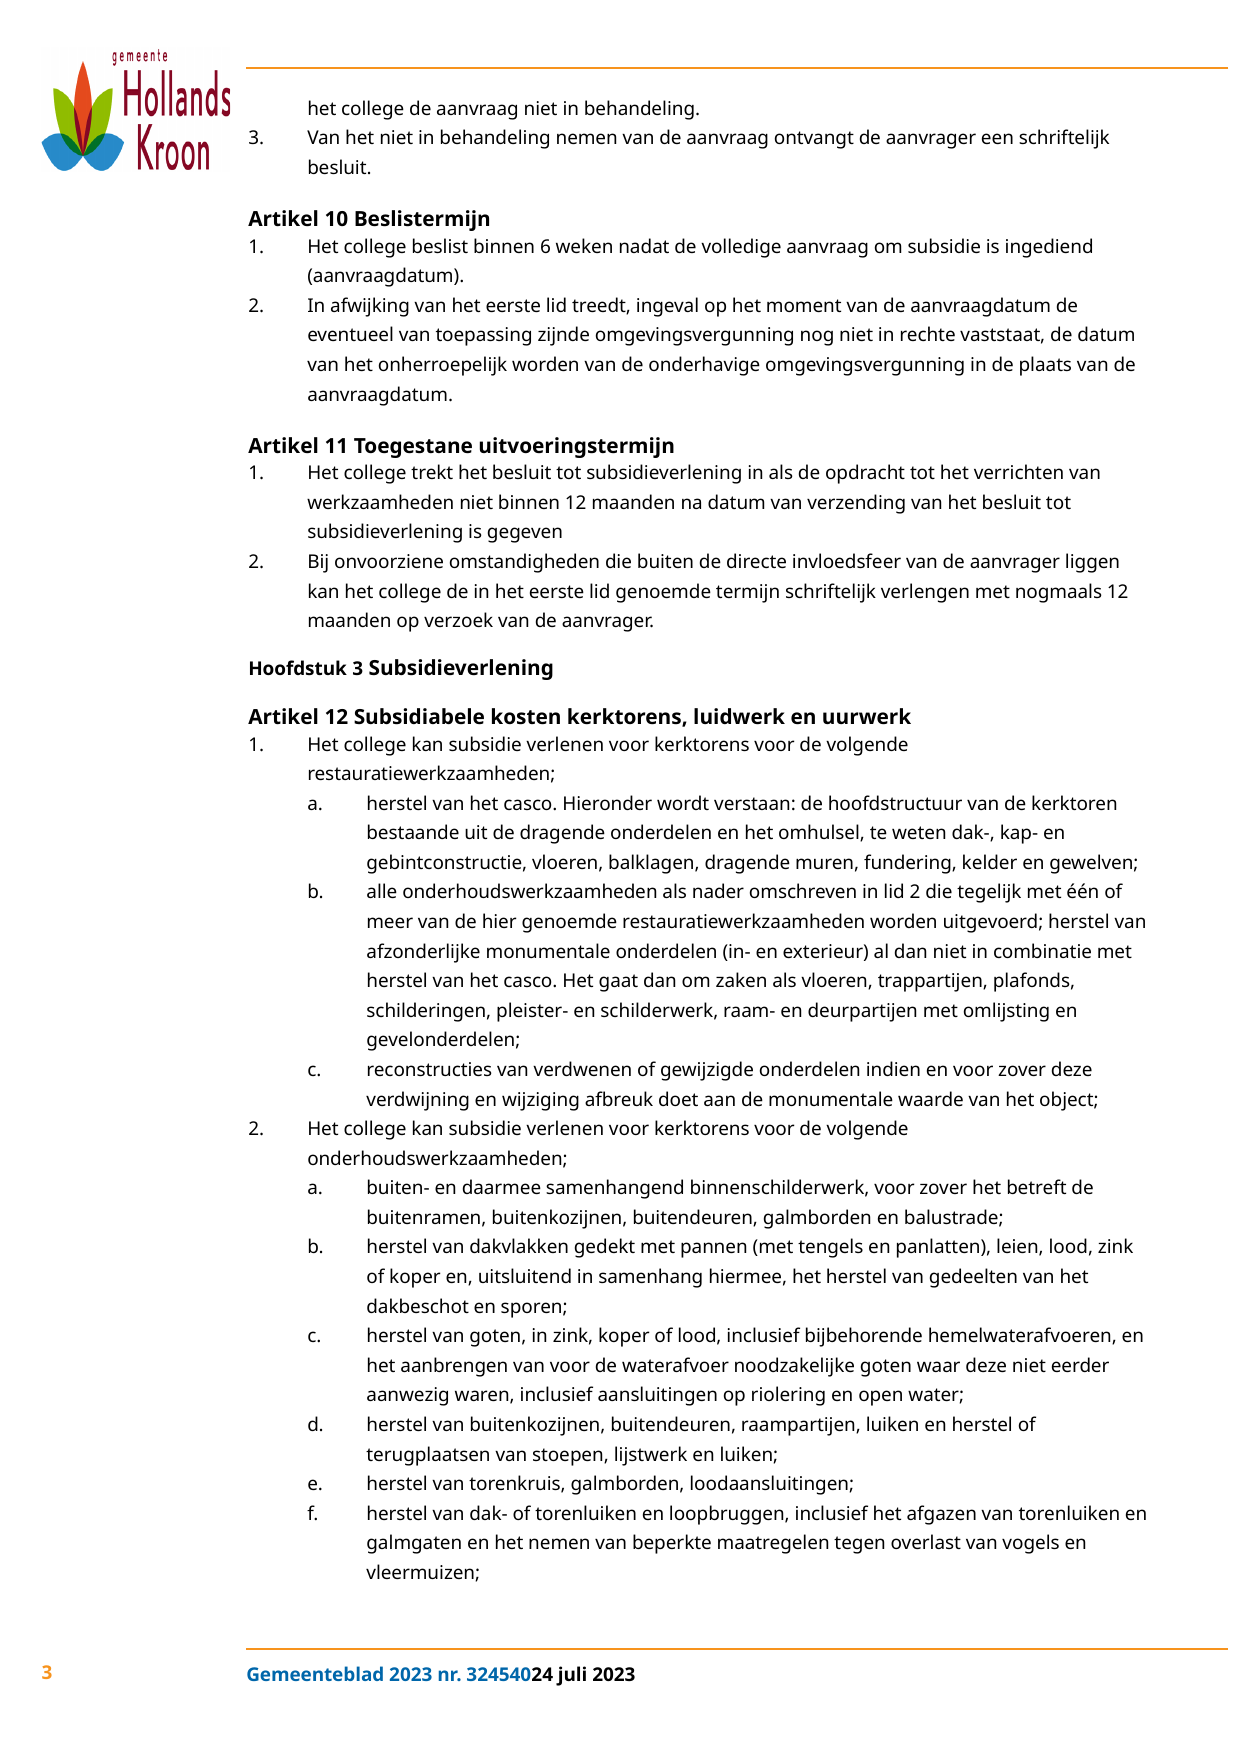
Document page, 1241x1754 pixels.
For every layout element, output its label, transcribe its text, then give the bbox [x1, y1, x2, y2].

list alle onderhoudswerkzaamheden als nader omschreven in lid 2 die tegelijk met één of meer van de hier genoemde restauratiewerkzaamheden worden uitgevoerd; herstel van afzonderlijke monumentale onderdelen (in- en exterieur) al dan niet in combinatie met herstel van het casco. Het gaat dan om zaken als vloeren, trappartijen, plafonds, schilderingen, pleister- en schilderwerk, raam- en deurpartijen met omlijsting en gevelonderdelen; [307, 879, 1152, 1052]
text Artikel 11 Toegestane uitvoeringstermijn [248, 431, 1152, 459]
list herstel van dakvlakken gedekt met pannen (met tengels en panlatten), leien, lood, zink of koper en, uitsluitend in samenhang hiermee, het herstel van gedeelten van het dakbeschot en sporen; [307, 1234, 1152, 1319]
text Artikel 12 Subsidiabele kosten kerktorens, luidwerk en uurwerk [248, 702, 1152, 731]
list Bij onvoorziene omstandigheden die buiten de directe invloedsfeer van de aanvrager liggen kan het college de in het eerste lid genoemde termijn schriftelijk verlengen met nogmaals 12 maanden op verzoek van de aanvrager. [248, 548, 1152, 633]
list reconstructies van verdwenen of gewijzigde onderdelen indien en voor zover deze verdwijning en wijziging afbreuk doet aan de monumentale waarde van het object; [307, 1056, 1152, 1112]
list Van het niet in behandeling nemen van de aanvraag ontvangt de aanvrager een schriftelijk besluit. [248, 124, 1152, 180]
list herstel van buitenkozijnen, buitendeuren, raampartijen, luiken en herstel of terugplaatsen van stoepen, lijstwerk en luiken; [307, 1411, 1152, 1467]
picture [41, 47, 231, 172]
list In afwijking van het eerste lid treedt, ingeval op het moment van de aanvraagdatum de eventueel van toepassing zijnde omgevingsvergunning nog niet in rechte vaststaat, de datum van het onherroepelijk worden van de onderhavige omgevingsvergunning in de plaats van de aanvraagdatum. [248, 292, 1152, 406]
list Het college trekt het besluit tot subsidieverlening in als de opdracht tot het verrichten van werkzaamheden niet binnen 12 maanden na datum van verzending van het besluit tot subsidieverlening is gegeven [248, 459, 1152, 544]
text Artikel 10 Beslistermijn [248, 204, 1152, 233]
list herstel van het casco. Hieronder wordt verstaan: de hoofdstructuur van de kerktoren bestaande uit de dragende onderdelen en het omhulsel, te weten dak-, kap- en gebintconstructie, vloeren, balklagen, dragende muren, fundering, kelder en gewelven; [307, 790, 1152, 875]
text Hoofdstuk 3 Subsidieverlening [248, 653, 1152, 682]
list herstel van torenkruis, galmborden, loodaansluitingen; [307, 1470, 1152, 1496]
list buiten- en daarmee samenhangend binnenschilderwerk, voor zover het betreft de buitenramen, buitenkozijnen, buitendeuren, galmborden en balustrade; [307, 1174, 1152, 1230]
list het college de aanvraag niet in behandeling. [248, 95, 1152, 121]
list herstel van dak- of torenluiken en loopbruggen, inclusief het afgazen van torenluiken en galmgaten en het nemen van beperkte maatregelen tegen overlast van vogels en vleermuizen; [307, 1500, 1152, 1585]
list Het college kan subsidie verlenen voor kerktorens voor de volgende restauratiewerkzaamheden; [248, 731, 1152, 786]
list herstel van goten, in zink, koper of lood, inclusief bijbehorende hemelwaterafvoeren, en het aanbrengen van voor de waterafvoer noodzakelijke goten waar deze niet eerder aanwezig waren, inclusief aansluitingen op riolering en open water; [307, 1322, 1152, 1407]
list Het college beslist binnen 6 weken nadat de volledige aanvraag om subsidie is ingediend (aanvraagdatum). [248, 233, 1152, 288]
list Het college kan subsidie verlenen voor kerktorens voor de volgende onderhoudswerkzaamheden; [248, 1115, 1152, 1171]
